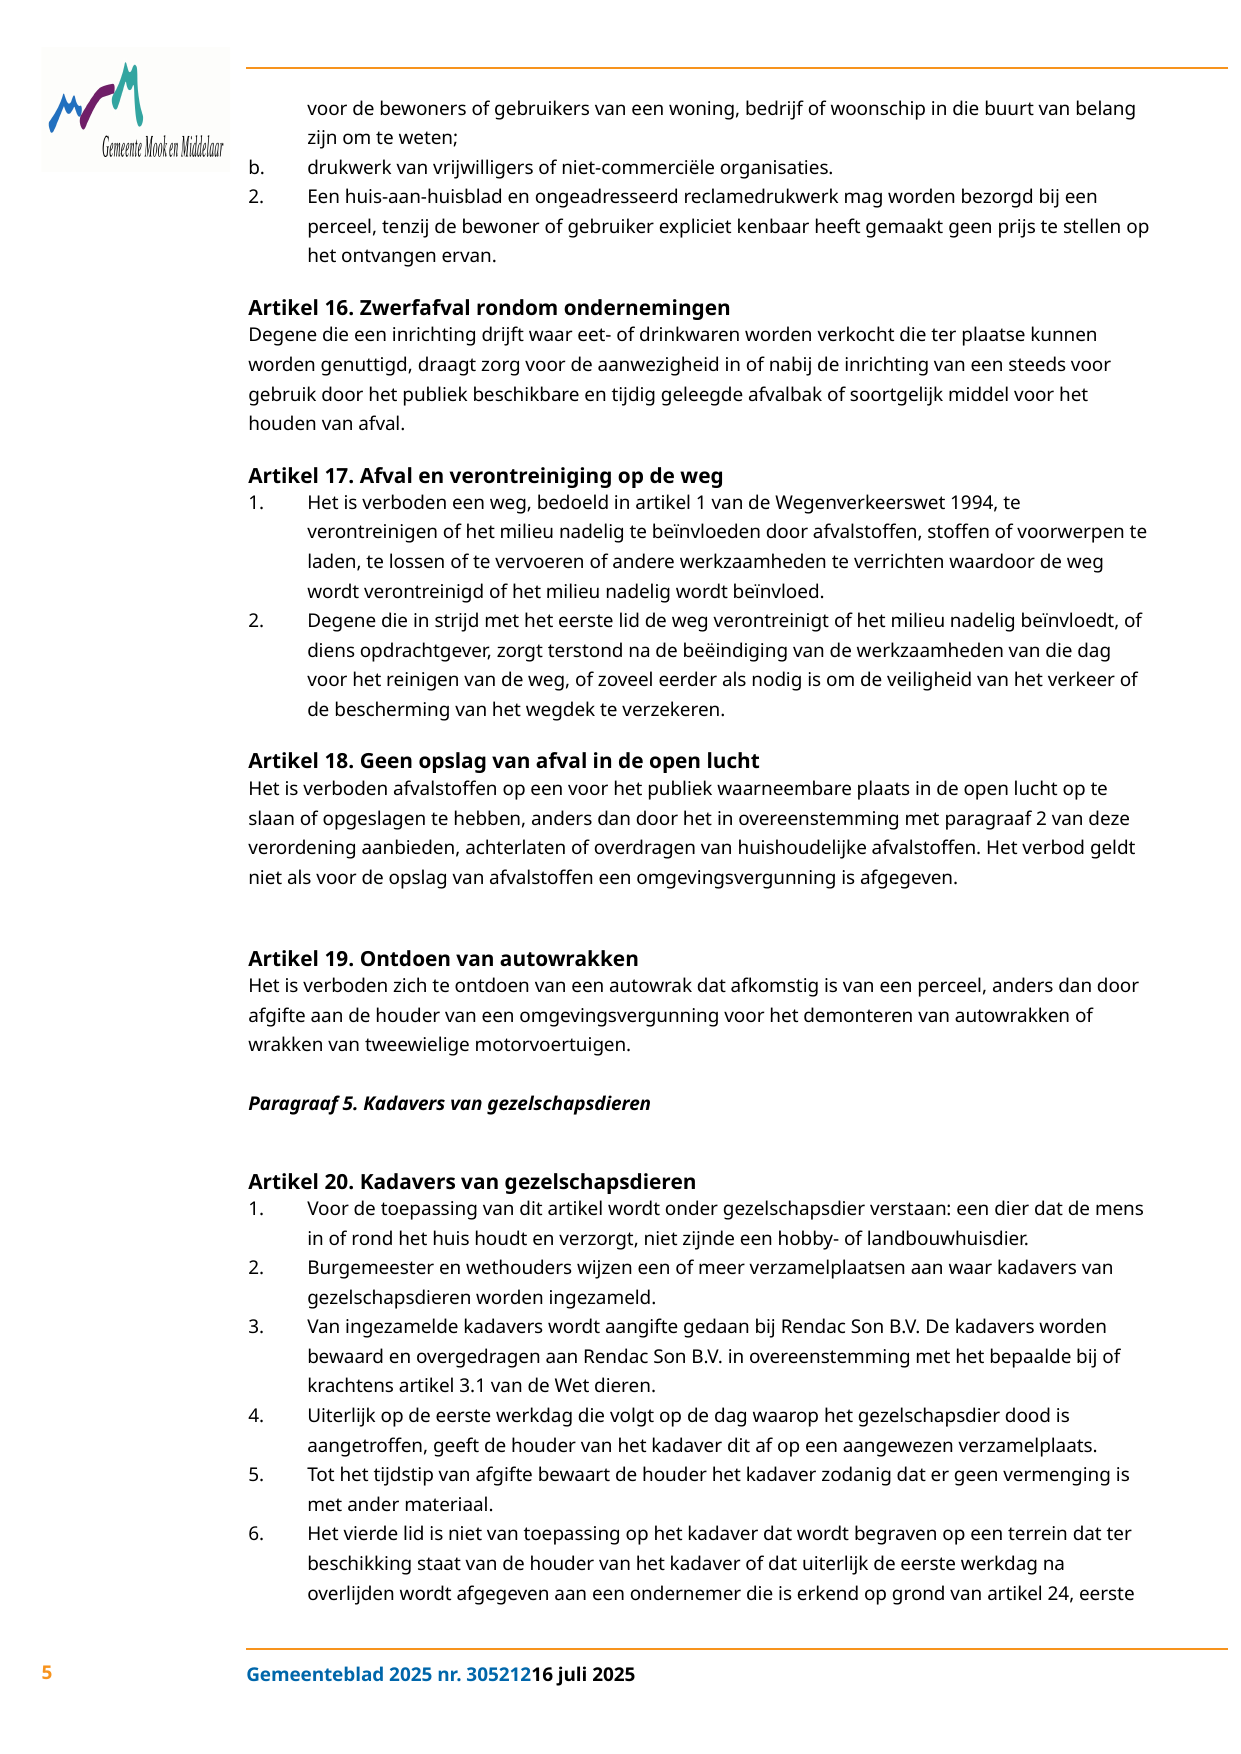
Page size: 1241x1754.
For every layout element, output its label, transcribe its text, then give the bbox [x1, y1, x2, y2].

list Voor de toepassing van dit artikel wordt onder gezelschapsdier verstaan: een dier dat de mens in of rond het huis houdt en verzorgt, niet zijnde een hobby- of landbouwhuisdier. [248, 1195, 1152, 1251]
list Van ingezamelde kadavers wordt aangifte gedaan bij Rendac Son B.V. De kadavers worden bewaard en overgedragen aan Rendac Son B.V. in overeenstemming met het bepaalde bij of krachtens artikel 3.1 van de Wet dieren. [248, 1313, 1152, 1398]
list Degene die in strijd met het eerste lid de weg verontreinigt of het milieu nadelig beïnvloedt, of diens opdrachtgever, zorgt terstond na de beëindiging van de werkzaamheden van die dag voor het reinigen van de weg, of zoveel eerder als nodig is om de veiligheid van het verkeer of de bescherming van het wegdek te verzekeren. [248, 607, 1152, 722]
list Het vierde lid is niet van toepassing op het kadaver dat wordt begraven op een terrein dat ter beschikking staat van de houder van het kadaver of dat uiterlijk de eerste werkdag na overlijden wordt afgegeven aan een ondernemer die is erkend op grond van artikel 24, eerste [248, 1521, 1152, 1606]
picture [41, 47, 231, 172]
text Het is verboden afvalstoffen op een voor het publiek waarneembare plaats in de open lucht op te slaan of opgeslagen te hebben, anders dan door het in overeenstemming met paragraaf 2 van deze verordening aanbieden, achterlaten of overdragen van huishoudelijke afvalstoffen. Het verbod geldt niet als voor de opslag van afvalstoffen een omgevingsvergunning is afgegeven. [248, 775, 1152, 889]
text Artikel 18. Geen opslag van afval in de open lucht [248, 747, 1152, 775]
text Artikel 16. Zwerfafval rondom ondernemingen [248, 293, 1152, 322]
text Artikel 19. Ontdoen van autowrakken [248, 944, 1152, 972]
list drukwerk van vrijwilligers of niet-commerciële organisaties. [248, 154, 1152, 180]
list Een huis-aan-huisblad en ongeadresseerd reclamedrukwerk mag worden bezorgd bij een perceel, tenzij de bewoner of gebruiker expliciet kenbaar heeft gemaakt geen prijs te stellen op het ontvangen ervan. [248, 183, 1152, 268]
text Artikel 20. Kadavers van gezelschapsdieren [248, 1167, 1152, 1195]
text Artikel 17. Afval en verontreiniging op de weg [248, 461, 1152, 489]
text Degene die een inrichting drijft waar eet- of drinkwaren worden verkocht die ter plaatse kunnen worden genuttigd, draagt zorg voor de aanwezigheid in of nabij de inrichting van een steeds voor gebruik door het publiek beschikbare en tijdig geleegde afvalbak of soortgelijk middel voor het houden van afval. [248, 322, 1152, 436]
text Paragraaf 5. Kadavers van gezelschapsdieren [248, 1091, 1152, 1116]
list Uiterlijk op de eerste werkdag die volgt op de dag waarop het gezelschapsdier dood is aangetroffen, geeft de houder van het kadaver dit af op een aangewezen verzamelplaats. [248, 1402, 1152, 1458]
list Burgemeester en wethouders wijzen een of meer verzamelplaatsen aan waar kadavers van gezelschapsdieren worden ingezameld. [248, 1254, 1152, 1310]
list voor de bewoners of gebruikers van een woning, bedrijf of woonschip in die buurt van belang zijn om te weten; [248, 95, 1152, 150]
text Het is verboden zich te ontdoen van een autowrak dat afkomstig is van een perceel, anders dan door afgifte aan de houder van een omgevingsvergunning voor het demonteren van autowrakken of wrakken van tweewielige motorvoertuigen. [248, 972, 1152, 1057]
list Het is verboden een weg, bedoeld in artikel 1 van de Wegenverkeerswet 1994, te verontreinigen of het milieu nadelig te beïnvloeden door afvalstoffen, stoffen of voorwerpen te laden, te lossen of te vervoeren of andere werkzaamheden te verrichten waardoor de weg wordt verontreinigd of het milieu nadelig wordt beïnvloed. [248, 489, 1152, 604]
list Tot het tijdstip van afgifte bewaart de houder het kadaver zodanig dat er geen vermenging is met ander materiaal. [248, 1461, 1152, 1517]
